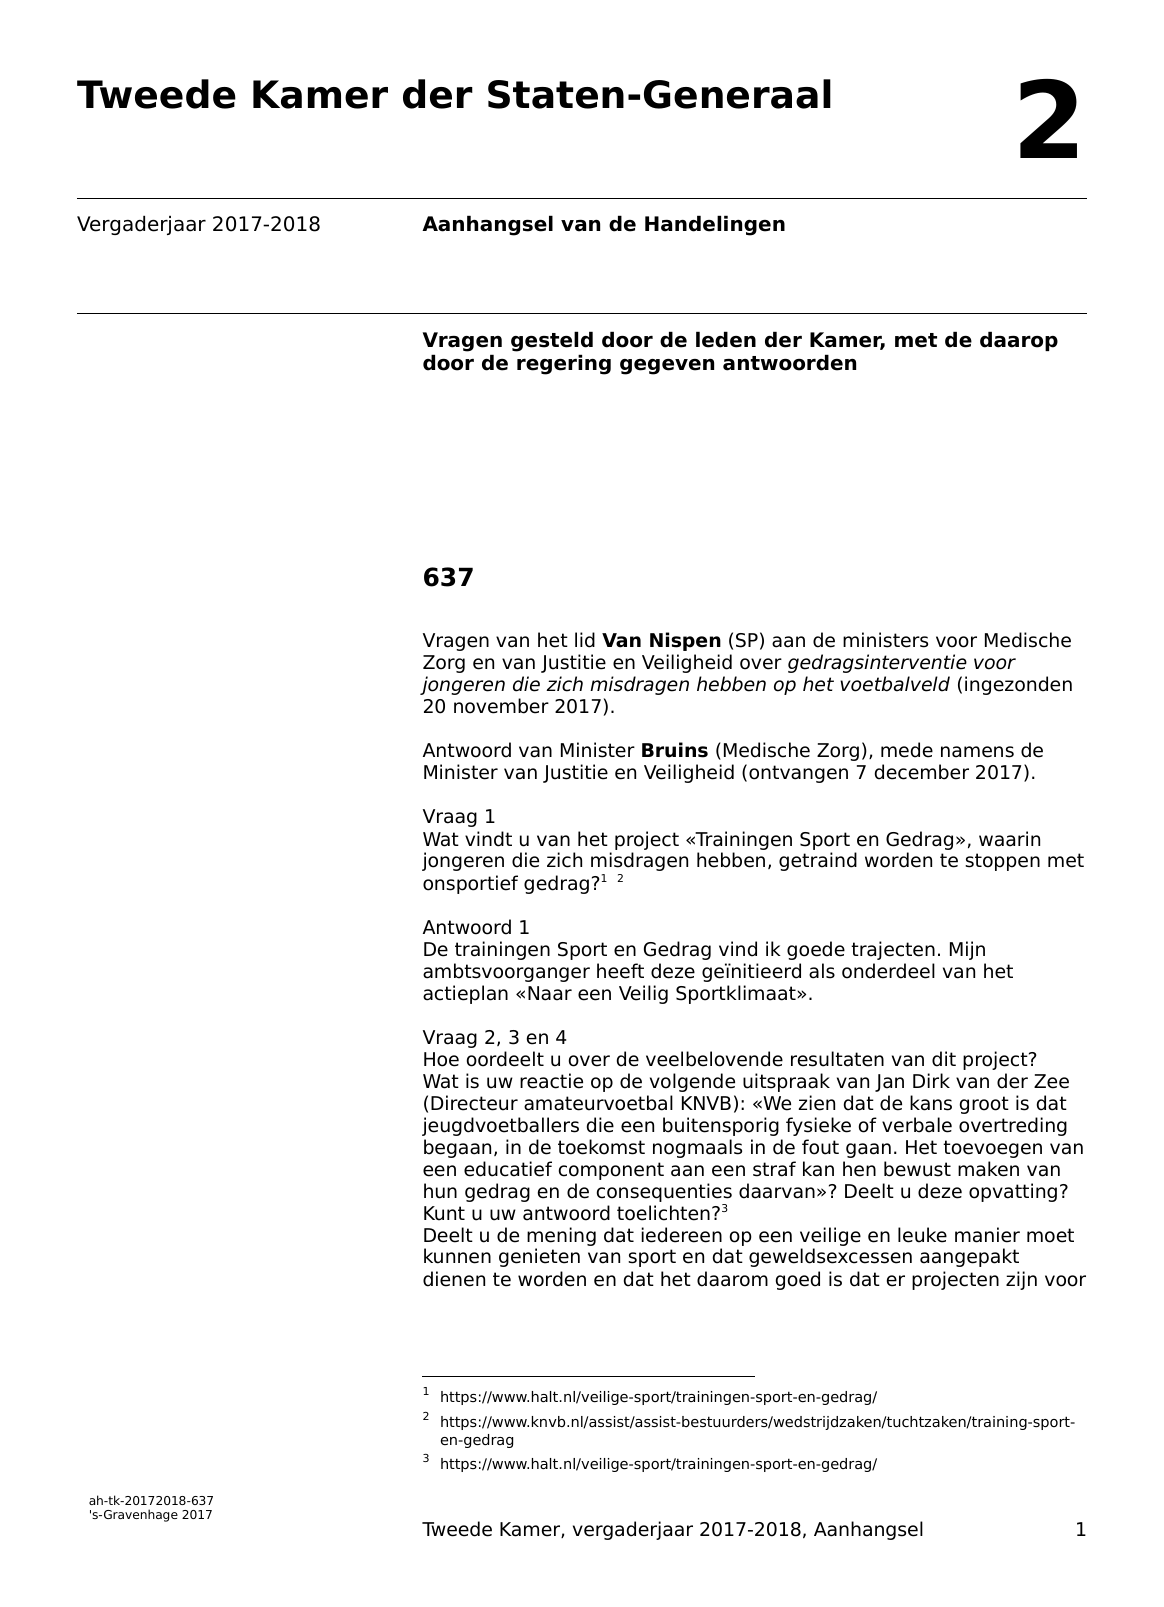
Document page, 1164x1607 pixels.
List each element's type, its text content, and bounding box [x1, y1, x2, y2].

text 637 [422, 563, 1087, 592]
table_header Tweede Kamer der Staten-Generaal [77, 59, 886, 198]
table_cell Aanhangsel van de Handelingen [422, 199, 1087, 313]
text 's-Gravenhage 2017 [88, 1508, 323, 1522]
text https://www.knvb.nl/assist/assist-bestuurders/wedstrijdzaken/tuchtzaken/training-sport-en-gedrag [422, 1410, 1087, 1449]
text Hoe oordeelt u over de veelbelovende resultaten van dit project? [422, 1049, 1087, 1071]
text Vraag 1 [422, 806, 1087, 828]
text ah-tk-20172018-637 [88, 1494, 323, 1508]
text Deelt u de mening dat iedereen op een veilige en leuke manier moet kunnen genieten van sport en dat geweldsexcessen aangepakt dienen te worden en dat het daarom goed is dat er projecten zijn voor [422, 1224, 1087, 1290]
table_cell Vragen gesteld door de leden der Kamer, met de daarop door de regering gegeven antwoorden [422, 314, 1087, 375]
text Vragen van het lid Van Nispen (SP) aan de ministers voor Medische Zorg en van Justitie en Veiligheid over gedragsinterventie voor jongeren die zich misdragen hebben op het voetbalveld (ingezonden 20 november 2017). [422, 630, 1087, 718]
table_header 2 [886, 59, 1087, 198]
table_cell [77, 314, 422, 375]
text https://www.halt.nl/veilige-sport/trainingen-sport-en-gedrag/ [422, 1385, 1087, 1407]
table_cell Vergaderjaar 2017-2018 [77, 199, 422, 313]
text De trainingen Sport en Gedrag vind ik goede trajecten. Mijn ambtsvoorganger heeft deze geïnitieerd als onderdeel van het actieplan «Naar een Veilig Sportklimaat». [422, 938, 1087, 1004]
text https://www.halt.nl/veilige-sport/trainingen-sport-en-gedrag/ [422, 1452, 1087, 1474]
text Antwoord 1 [422, 917, 1087, 938]
text Wat is uw reactie op de volgende uitspraak van Jan Dirk van der Zee (Directeur amateurvoetbal KNVB): «We zien dat de kans groot is dat jeugdvoetballers die een buitensporig fysieke of verbale overtreding begaan, in de toekomst nogmaals in de fout gaan. Het toevoegen van een educatief component aan een straf kan hen bewust maken van hun gedrag en de consequenties daarvan»? Deelt u deze opvatting? Kunt u uw antwoord toelichten? [422, 1071, 1087, 1224]
text Vraag 2, 3 en 4 [422, 1027, 1087, 1049]
text Wat vindt u van het project «Trainingen Sport en Gedrag», waarin jongeren die zich misdragen hebben, getraind worden te stoppen met onsportief gedrag? [422, 828, 1087, 894]
text Antwoord van Minister Bruins (Medische Zorg), mede namens de Minister van Justitie en Veiligheid (ontvangen 7 december 2017). [422, 740, 1087, 784]
